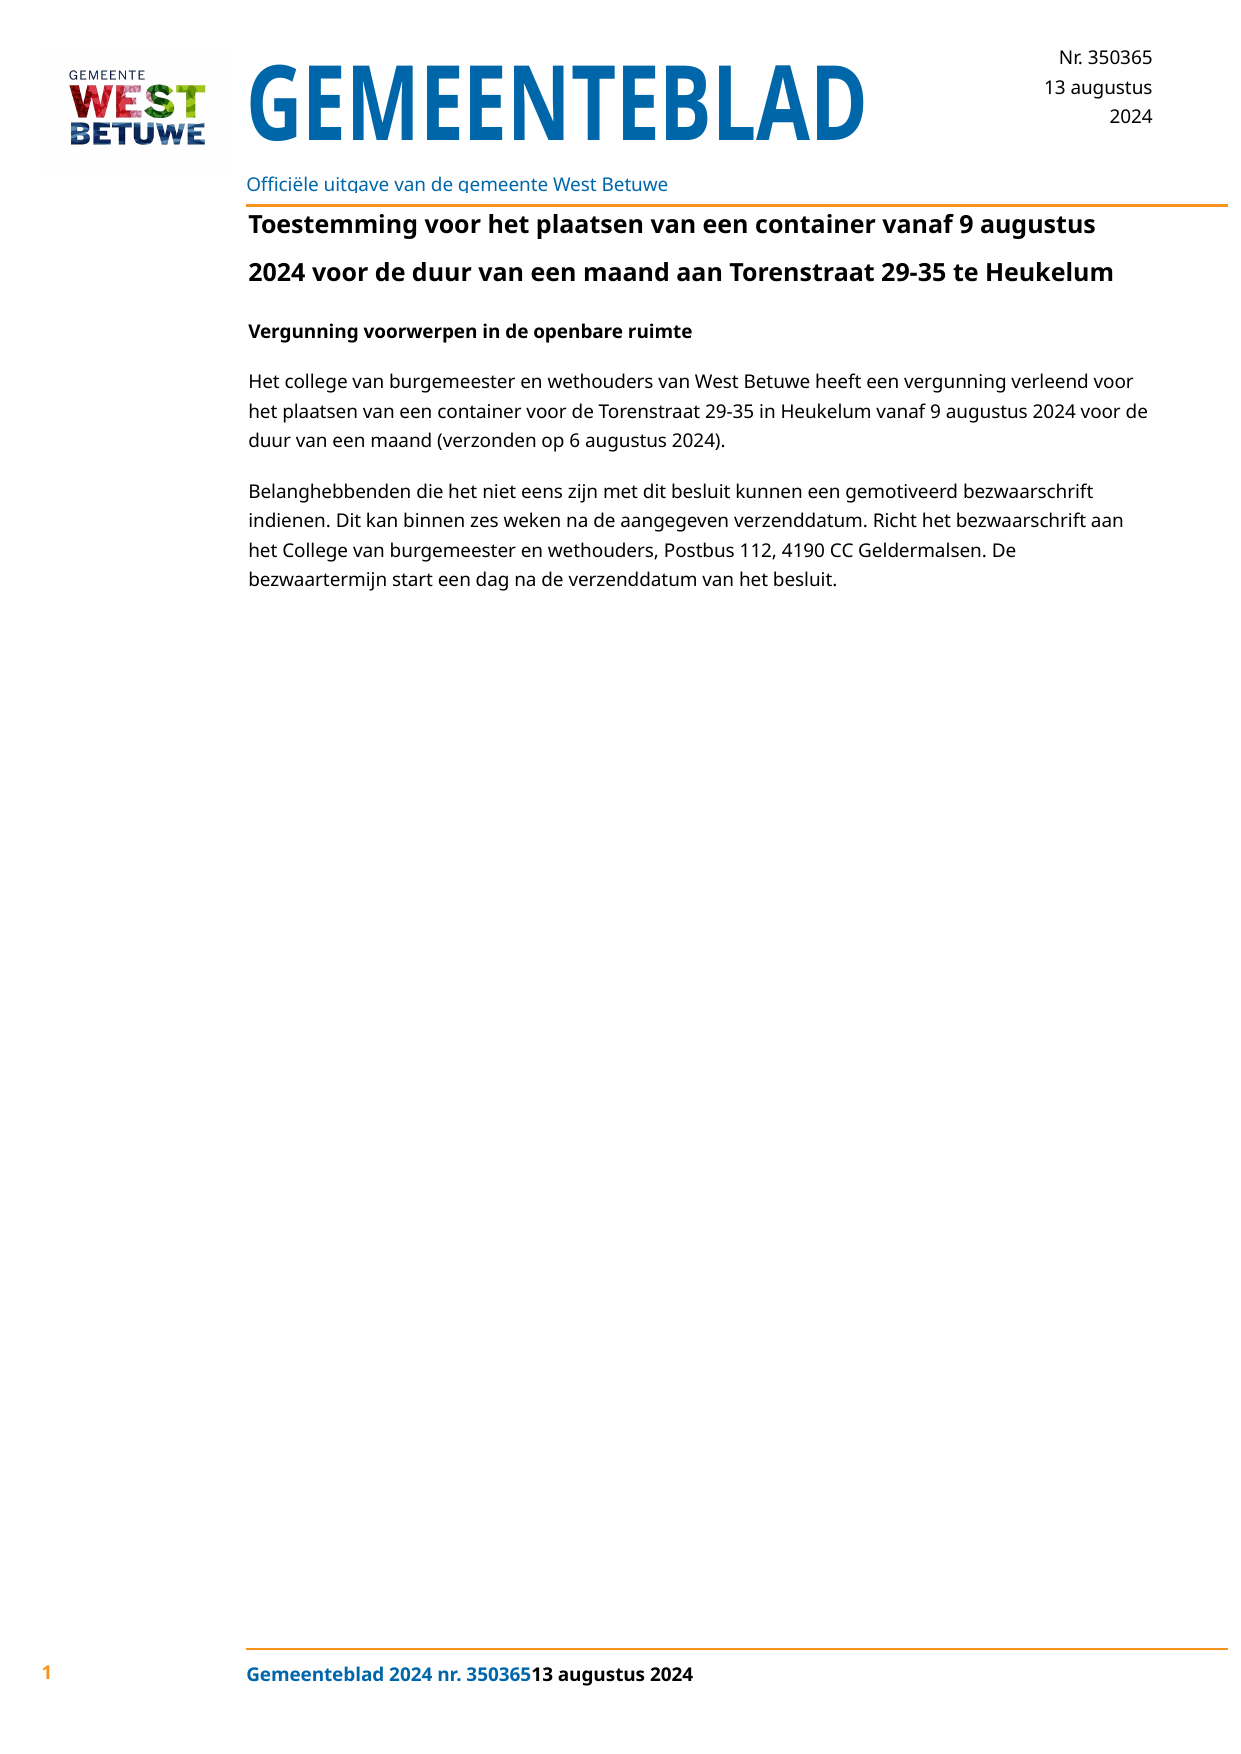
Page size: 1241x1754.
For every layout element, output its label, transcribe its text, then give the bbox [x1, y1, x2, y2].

text Toestemming voor het plaatsen van een container vanaf 9 augustus 2024 voor de duur van een maand aan Torenstraat 29-35 te Heukelum [248, 207, 1152, 288]
text Vergunning voorwerpen in de openbare ruimte [248, 318, 1152, 344]
text Belanghebbenden die het niet eens zijn met dit besluit kunnen een gemotiveerd bezwaarschrift indienen. Dit kan binnen zes weken na de aangegeven verzenddatum. Richt het bezwaarschrift aan het College van burgemeester en wethouders, Postbus 112, 4190 CC Geldermalsen. De bezwaartermijn start een dag na de verzenddatum van het besluit. [248, 478, 1152, 592]
picture [41, 47, 231, 172]
text Het college van burgemeester en wethouders van West Betuwe heeft een vergunning verleend voor het plaatsen van een container voor de Torenstraat 29-35 in Heukelum vanaf 9 augustus 2024 voor de duur van een maand (verzonden op 6 augustus 2024). [248, 368, 1152, 453]
